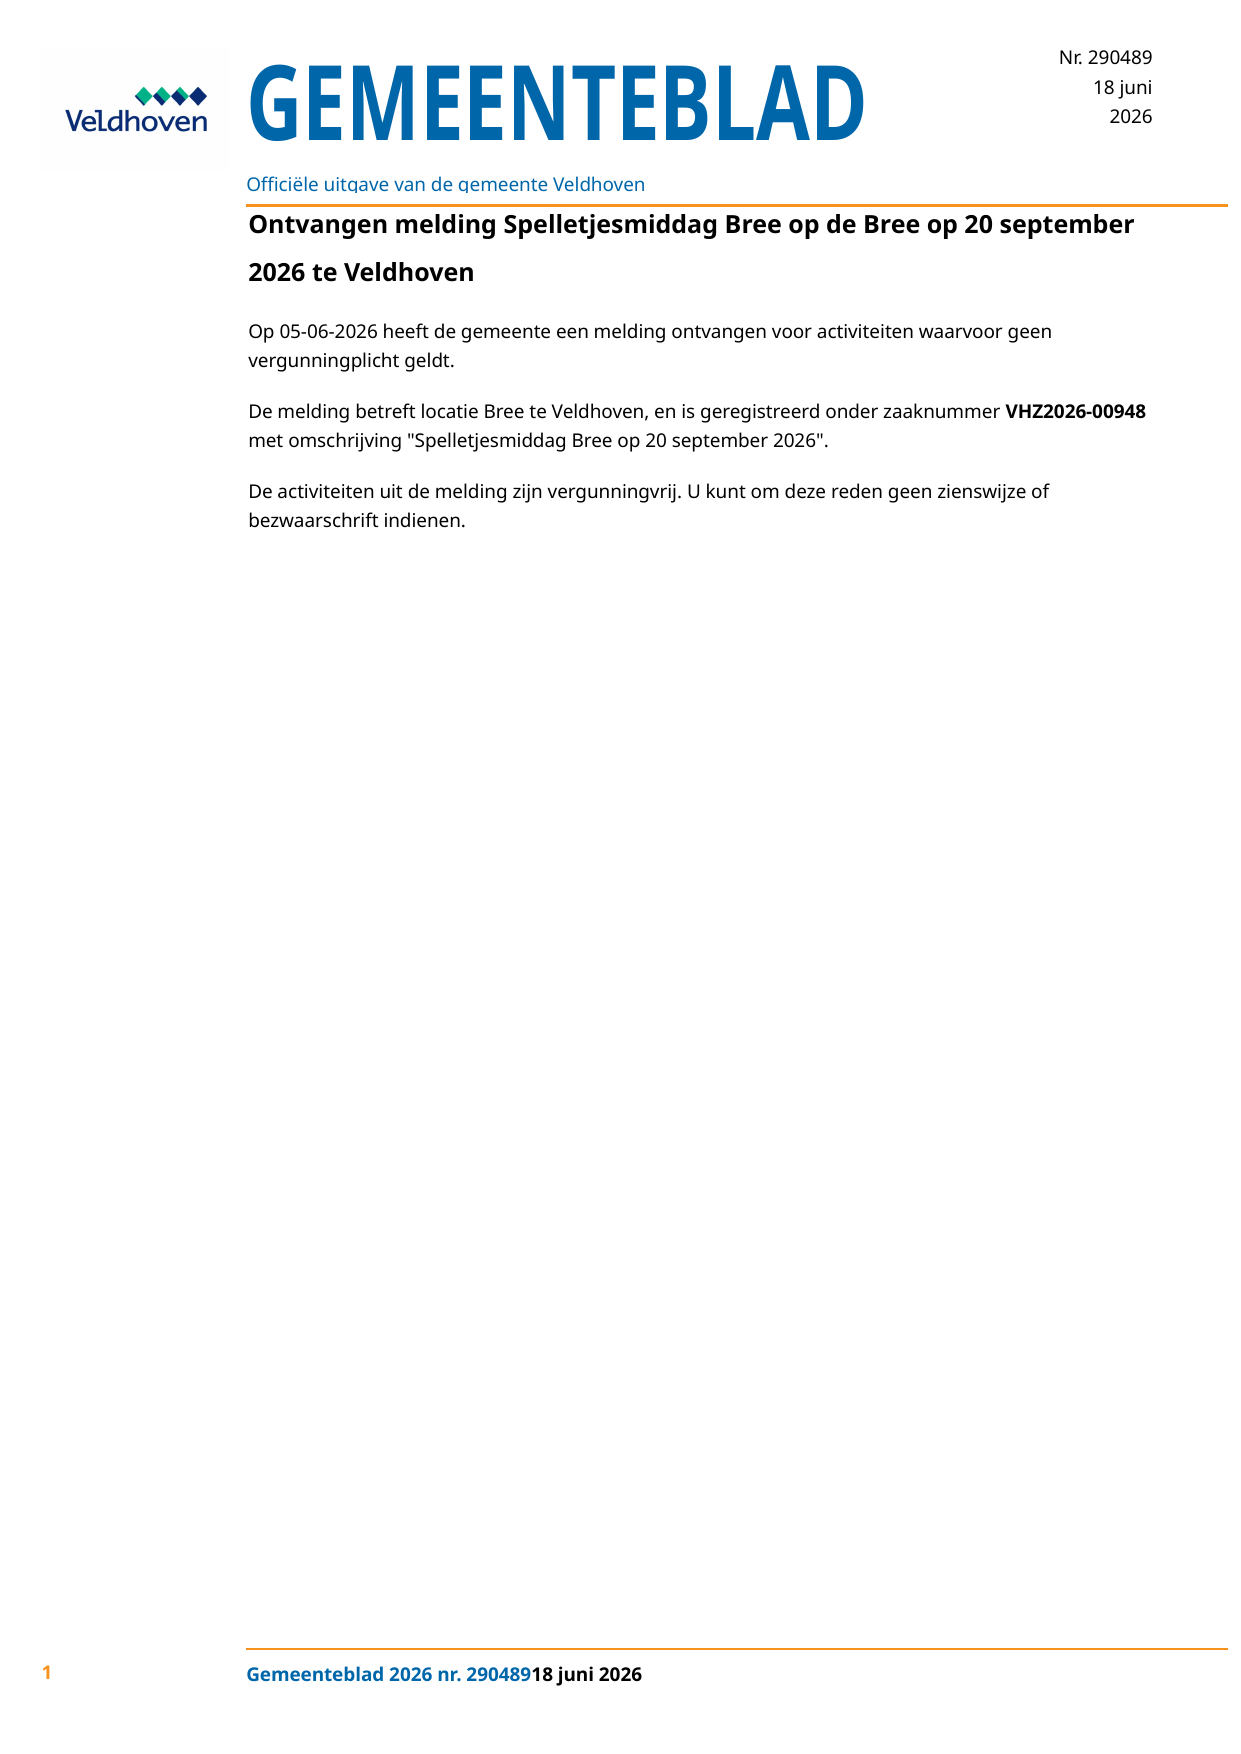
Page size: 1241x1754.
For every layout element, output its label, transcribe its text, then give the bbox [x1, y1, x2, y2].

text De activiteiten uit de melding zijn vergunningvrij. U kunt om deze reden geen zienswijze of bezwaarschrift indienen. [248, 478, 1152, 533]
text De melding betreft locatie Bree te Veldhoven, en is geregistreerd onder zaaknummer VHZ2026-00948 met omschrijving "Spelletjesmiddag Bree op 20 september 2026". [248, 398, 1152, 453]
text Ontvangen melding Spelletjesmiddag Bree op de Bree op 20 september 2026 te Veldhoven [248, 207, 1152, 288]
picture [41, 47, 231, 172]
text Op 05-06-2026 heeft de gemeente een melding ontvangen voor activiteiten waarvoor geen vergunningplicht geldt. [248, 318, 1152, 373]
